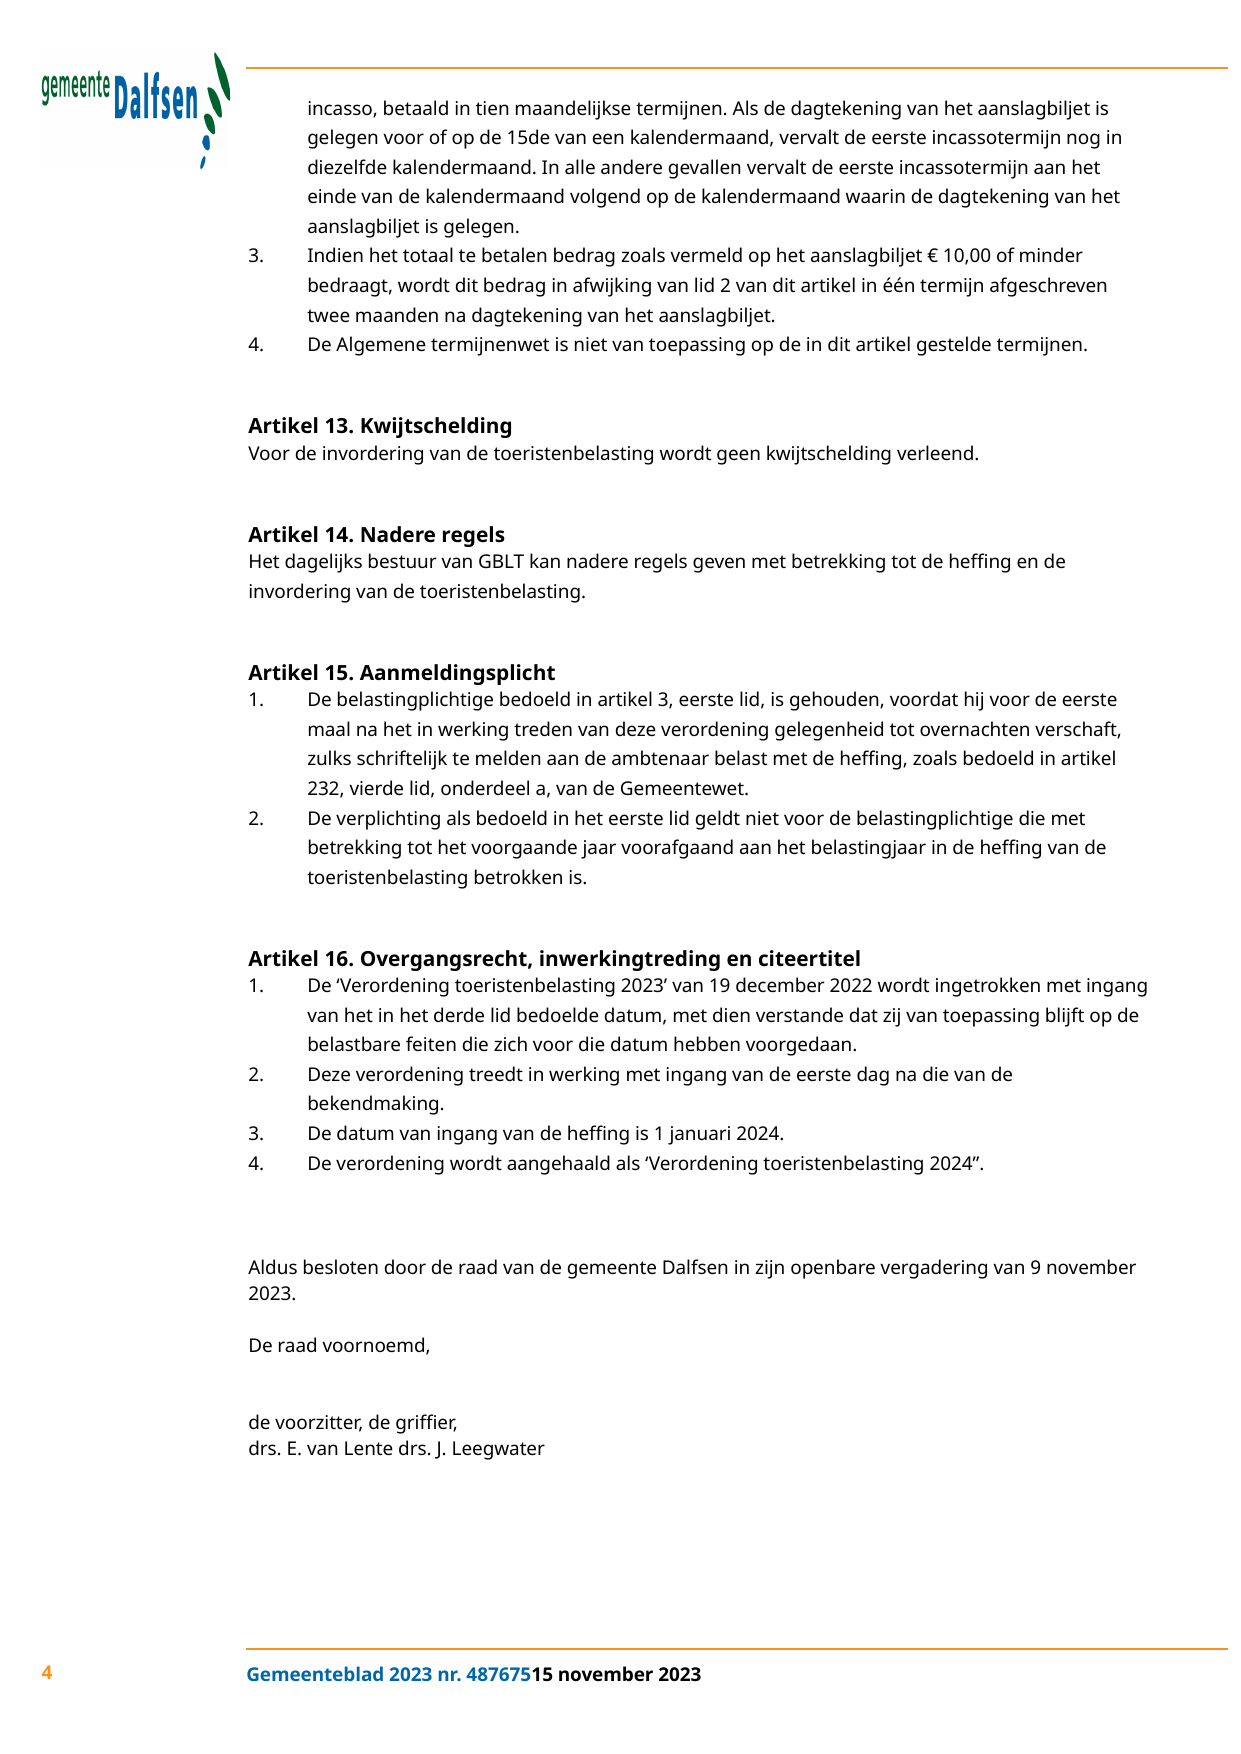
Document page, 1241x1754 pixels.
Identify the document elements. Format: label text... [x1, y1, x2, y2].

text Aldus besloten door de raad van de gemeente Dalfsen in zijn openbare vergadering van 9 november 2023. [248, 1254, 1152, 1306]
text Artikel 15. Aanmeldingsplicht [248, 658, 1152, 686]
list De verplichting als bedoeld in het eerste lid geldt niet voor de belastingplichtige die met betrekking tot het voorgaande jaar voorafgaand aan het belastingjaar in de heffing van de toeristenbelasting betrokken is. [248, 805, 1152, 889]
text de voorzitter, de griffier, [248, 1409, 1152, 1435]
list De verordening wordt aangehaald als ‘Verordening toeristenbelasting 2024”. [248, 1150, 1152, 1176]
text Artikel 16. Overgangsrecht, inwerkingtreding en citeertitel [248, 944, 1152, 972]
text drs. E. van Lente drs. J. Leegwater [248, 1435, 1152, 1460]
list De belastingplichtige bedoeld in artikel 3, eerste lid, is gehouden, voordat hij voor de eerste maal na het in werking treden van deze verordening gelegenheid tot overnachten verschaft, zulks schriftelijk te melden aan de ambtenaar belast met de heffing, zoals bedoeld in artikel 232, vierde lid, onderdeel a, van de Gemeentewet. [248, 686, 1152, 801]
list De datum van ingang van de heffing is 1 januari 2024. [248, 1120, 1152, 1146]
text De raad voornoemd, [248, 1332, 1152, 1357]
text Artikel 14. Nadere regels [248, 520, 1152, 548]
text Artikel 13. Kwijtschelding [248, 411, 1152, 440]
text Voor de invordering van de toeristenbelasting wordt geen kwijtschelding verleend. [248, 440, 1152, 466]
list incasso, betaald in tien maandelijkse termijnen. Als de dagtekening van het aanslagbiljet is gelegen voor of op de 15de van een kalendermaand, vervalt de eerste incassotermijn nog in diezelfde kalendermaand. In alle andere gevallen vervalt de eerste incassotermijn aan het einde van de kalendermaand volgend op de kalendermaand waarin de dagtekening van het aanslagbiljet is gelegen. [248, 95, 1152, 239]
list De Algemene termijnenwet is niet van toepassing op de in dit artikel gestelde termijnen. [248, 331, 1152, 357]
picture [41, 47, 231, 172]
text Het dagelijks bestuur van GBLT kan nadere regels geven met betrekking tot de heffing en de invordering van de toeristenbelasting. [248, 548, 1152, 604]
list Indien het totaal te betalen bedrag zoals vermeld op het aanslagbiljet € 10,00 of minder bedraagt, wordt dit bedrag in afwijking van lid 2 van dit artikel in één termijn afgeschreven twee maanden na dagtekening van het aanslagbiljet. [248, 243, 1152, 328]
list Deze verordening treedt in werking met ingang van de eerste dag na die van de bekendmaking. [248, 1061, 1152, 1116]
list De ‘Verordening toeristenbelasting 2023’ van 19 december 2022 wordt ingetrokken met ingang van het in het derde lid bedoelde datum, met dien verstande dat zij van toepassing blijft op de belastbare feiten die zich voor die datum hebben voorgedaan. [248, 972, 1152, 1057]
